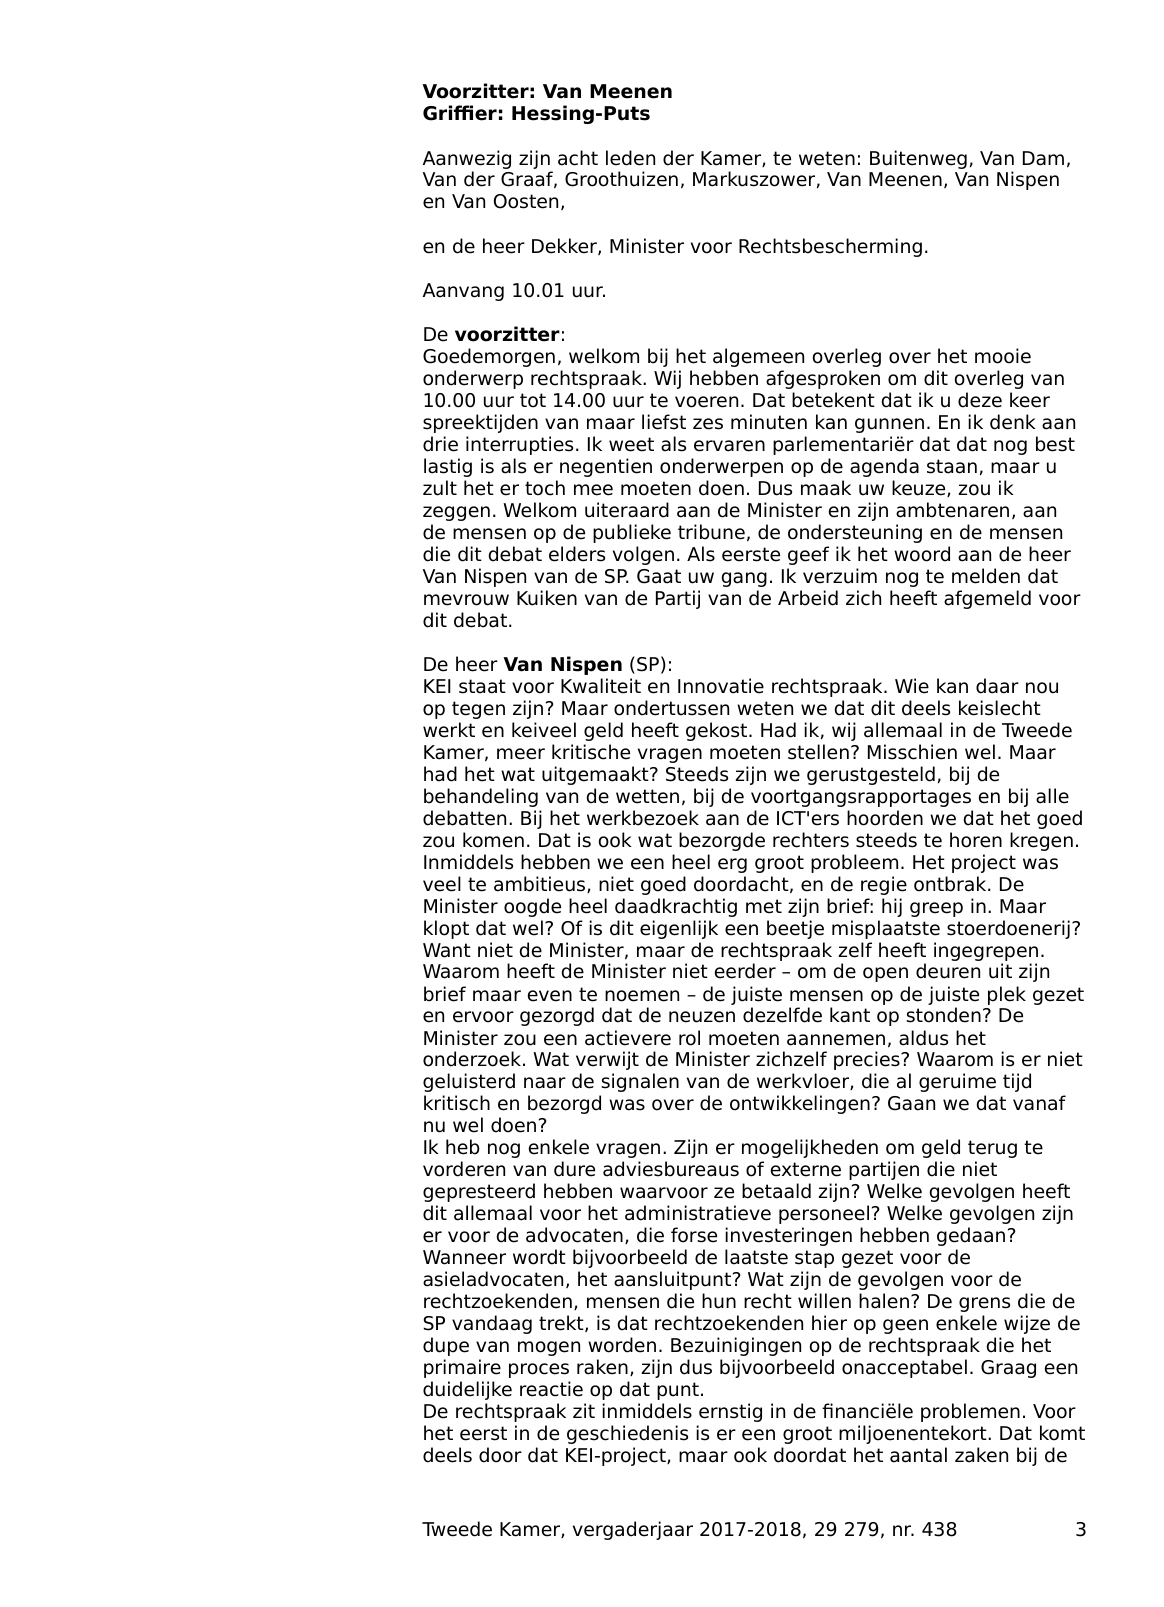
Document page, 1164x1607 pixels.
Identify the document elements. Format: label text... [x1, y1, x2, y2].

text De voorzitter: [422, 324, 1087, 346]
text De rechtspraak zit inmiddels ernstig in de financiële problemen. Voor het eerst in de geschiedenis is er een groot miljoenentekort. Dat komt deels door dat KEI-project, maar ook doordat het aantal zaken bij de [422, 1401, 1087, 1467]
text Voorzitter: Van Meenen [422, 81, 1087, 103]
text Ik heb nog enkele vragen. Zijn er mogelijkheden om geld terug te vorderen van dure adviesbureaus of externe partijen die niet gepresteerd hebben waarvoor ze betaald zijn? Welke gevolgen heeft dit allemaal voor het administratieve personeel? Welke gevolgen zijn er voor de advocaten, die forse investeringen hebben gedaan? Wanneer wordt bijvoorbeeld de laatste stap gezet voor de asieladvocaten, het aansluitpunt? Wat zijn de gevolgen voor de rechtzoekenden, mensen die hun recht willen halen? De grens die de SP vandaag trekt, is dat rechtzoekenden hier op geen enkele wijze de dupe van mogen worden. Bezuinigingen op de rechtspraak die het primaire proces raken, zijn dus bijvoorbeeld onacceptabel. Graag een duidelijke reactie op dat punt. [422, 1137, 1087, 1401]
text Goedemorgen, welkom bij het algemeen overleg over het mooie onderwerp rechtspraak. Wij hebben afgesproken om dit overleg van 10.00 uur tot 14.00 uur te voeren. Dat betekent dat ik u deze keer spreektijden van maar liefst zes minuten kan gunnen. En ik denk aan drie interrupties. Ik weet als ervaren parlementariër dat dat nog best lastig is als er negentien onderwerpen op de agenda staan, maar u zult het er toch mee moeten doen. Dus maak uw keuze, zou ik zeggen. Welkom uiteraard aan de Minister en zijn ambtenaren, aan de mensen op de publieke tribune, de ondersteuning en de mensen die dit debat elders volgen. Als eerste geef ik het woord aan de heer Van Nispen van de SP. Gaat uw gang. Ik verzuim nog te melden dat mevrouw Kuiken van de Partij van de Arbeid zich heeft afgemeld voor dit debat. [422, 346, 1087, 632]
text KEI staat voor Kwaliteit en Innovatie rechtspraak. Wie kan daar nou op tegen zijn? Maar ondertussen weten we dat dit deels keislecht werkt en keiveel geld heeft gekost. Had ik, wij allemaal in de Tweede Kamer, meer kritische vragen moeten stellen? Misschien wel. Maar had het wat uitgemaakt? Steeds zijn we gerustgesteld, bij de behandeling van de wetten, bij de voortgangsrapportages en bij alle debatten. Bij het werkbezoek aan de ICT'ers hoorden we dat het goed zou komen. Dat is ook wat bezorgde rechters steeds te horen kregen. [422, 676, 1087, 852]
text De heer Van Nispen (SP): [422, 654, 1087, 676]
text Griffier: Hessing-Puts [422, 103, 1087, 125]
text en de heer Dekker, Minister voor Rechtsbescherming. [422, 236, 1087, 257]
text Aanwezig zijn acht leden der Kamer, te weten: Buitenweg, Van Dam, Van der Graaf, Groothuizen, Markuszower, Van Meenen, Van Nispen en Van Oosten, [422, 147, 1087, 213]
text Aanvang 10.01 uur. [422, 280, 1087, 302]
text Inmiddels hebben we een heel erg groot probleem. Het project was veel te ambitieus, niet goed doordacht, en de regie ontbrak. De Minister oogde heel daadkrachtig met zijn brief: hij greep in. Maar klopt dat wel? Of is dit eigenlijk een beetje misplaatste stoerdoenerij? Want niet de Minister, maar de rechtspraak zelf heeft ingegrepen. Waarom heeft de Minister niet eerder – om de open deuren uit zijn brief maar even te noemen – de juiste mensen op de juiste plek gezet en ervoor gezorgd dat de neuzen dezelfde kant op stonden? De Minister zou een actievere rol moeten aannemen, aldus het onderzoek. Wat verwijt de Minister zichzelf precies? Waarom is er niet geluisterd naar de signalen van de werkvloer, die al geruime tijd kritisch en bezorgd was over de ontwikkelingen? Gaan we dat vanaf nu wel doen? [422, 852, 1087, 1137]
